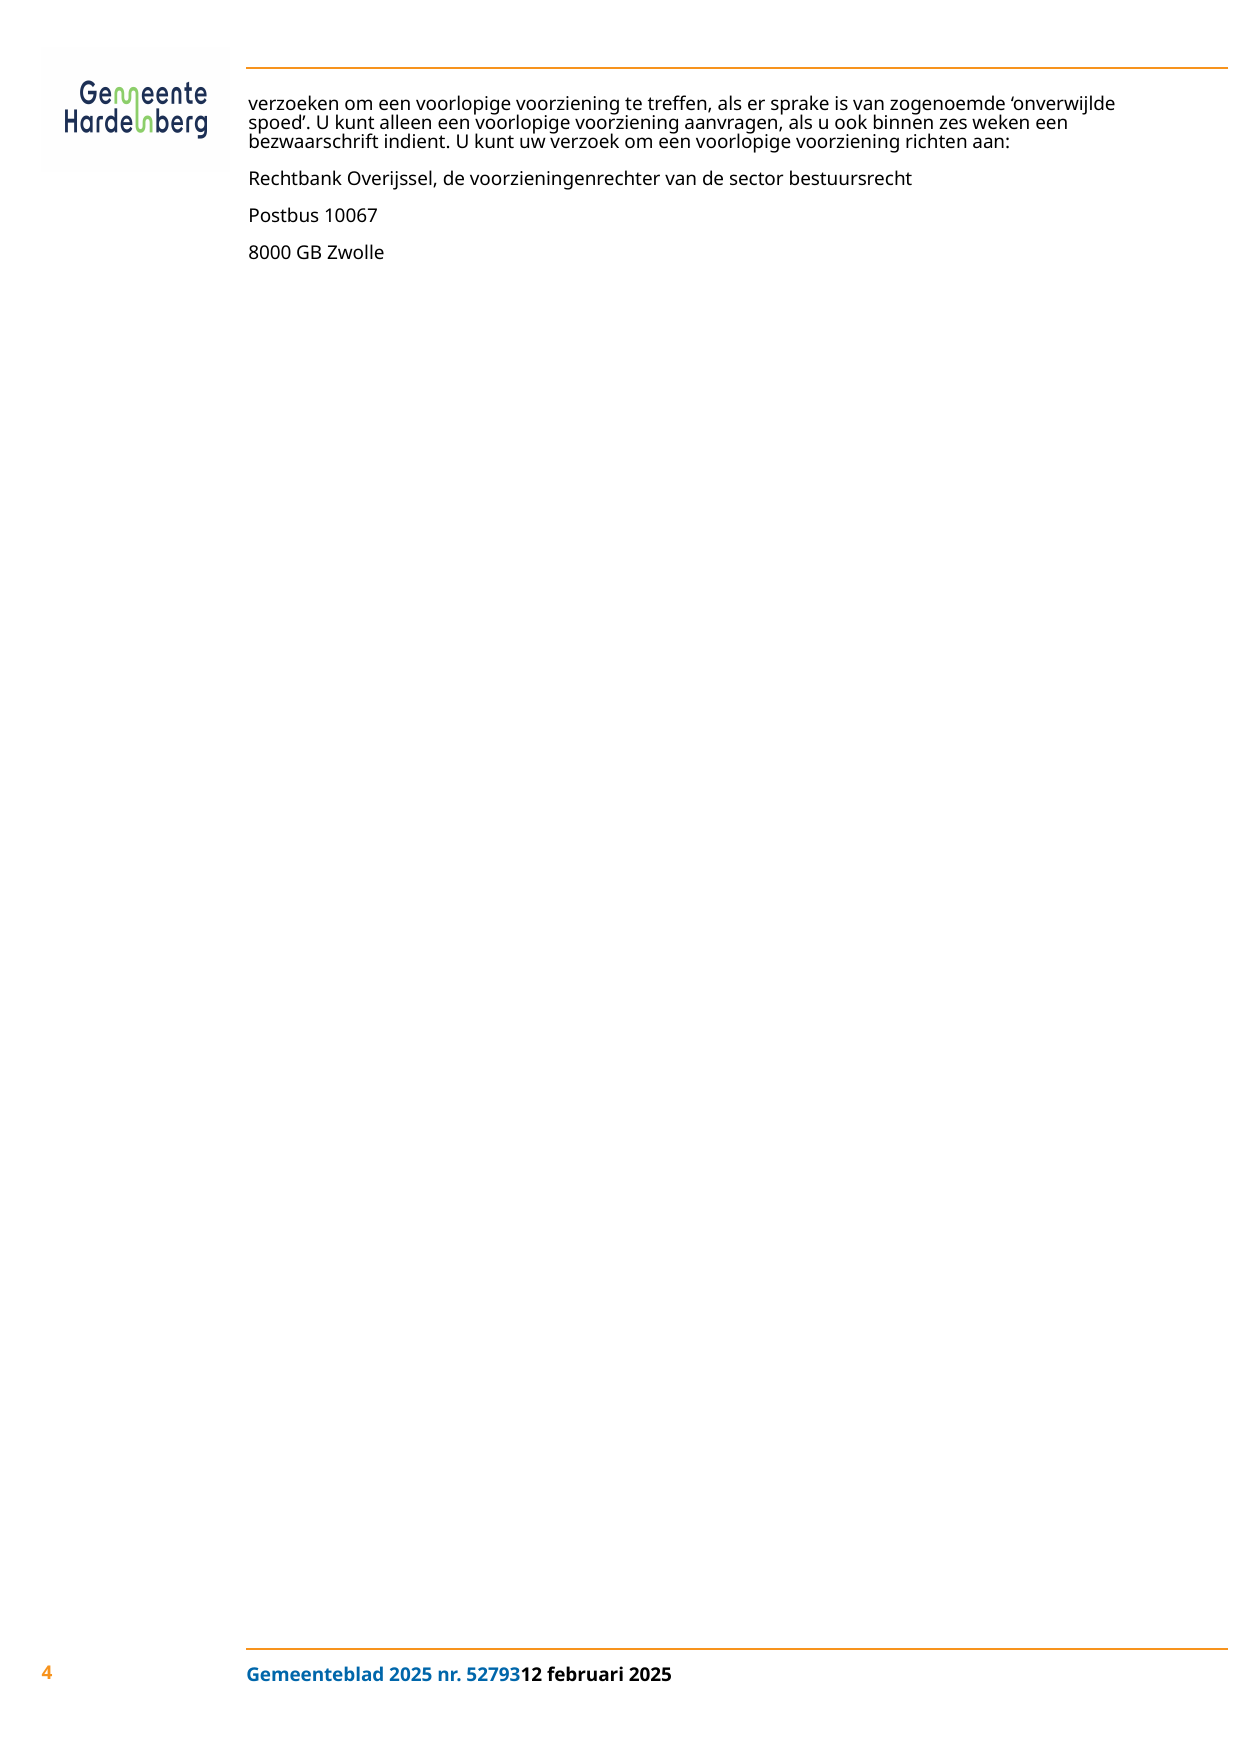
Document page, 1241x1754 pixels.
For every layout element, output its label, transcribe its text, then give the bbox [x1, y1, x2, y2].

text verzoeken om een voorlopige voorziening te treffen, als er sprake is van zogenoemde ‘onverwijlde spoed’. U kunt alleen een voorlopige voorziening aanvragen, als u ook binnen zes weken een bezwaarschrift indient. U kunt uw verzoek om een voorlopige voorziening richten aan: [248, 95, 1152, 153]
text 8000 GB Zwolle [248, 244, 1152, 263]
picture [41, 47, 231, 172]
text Postbus 10067 [248, 207, 1152, 227]
text Rechtbank Overijssel, de voorzieningenrechter van de sector bestuursrecht [248, 170, 1152, 189]
